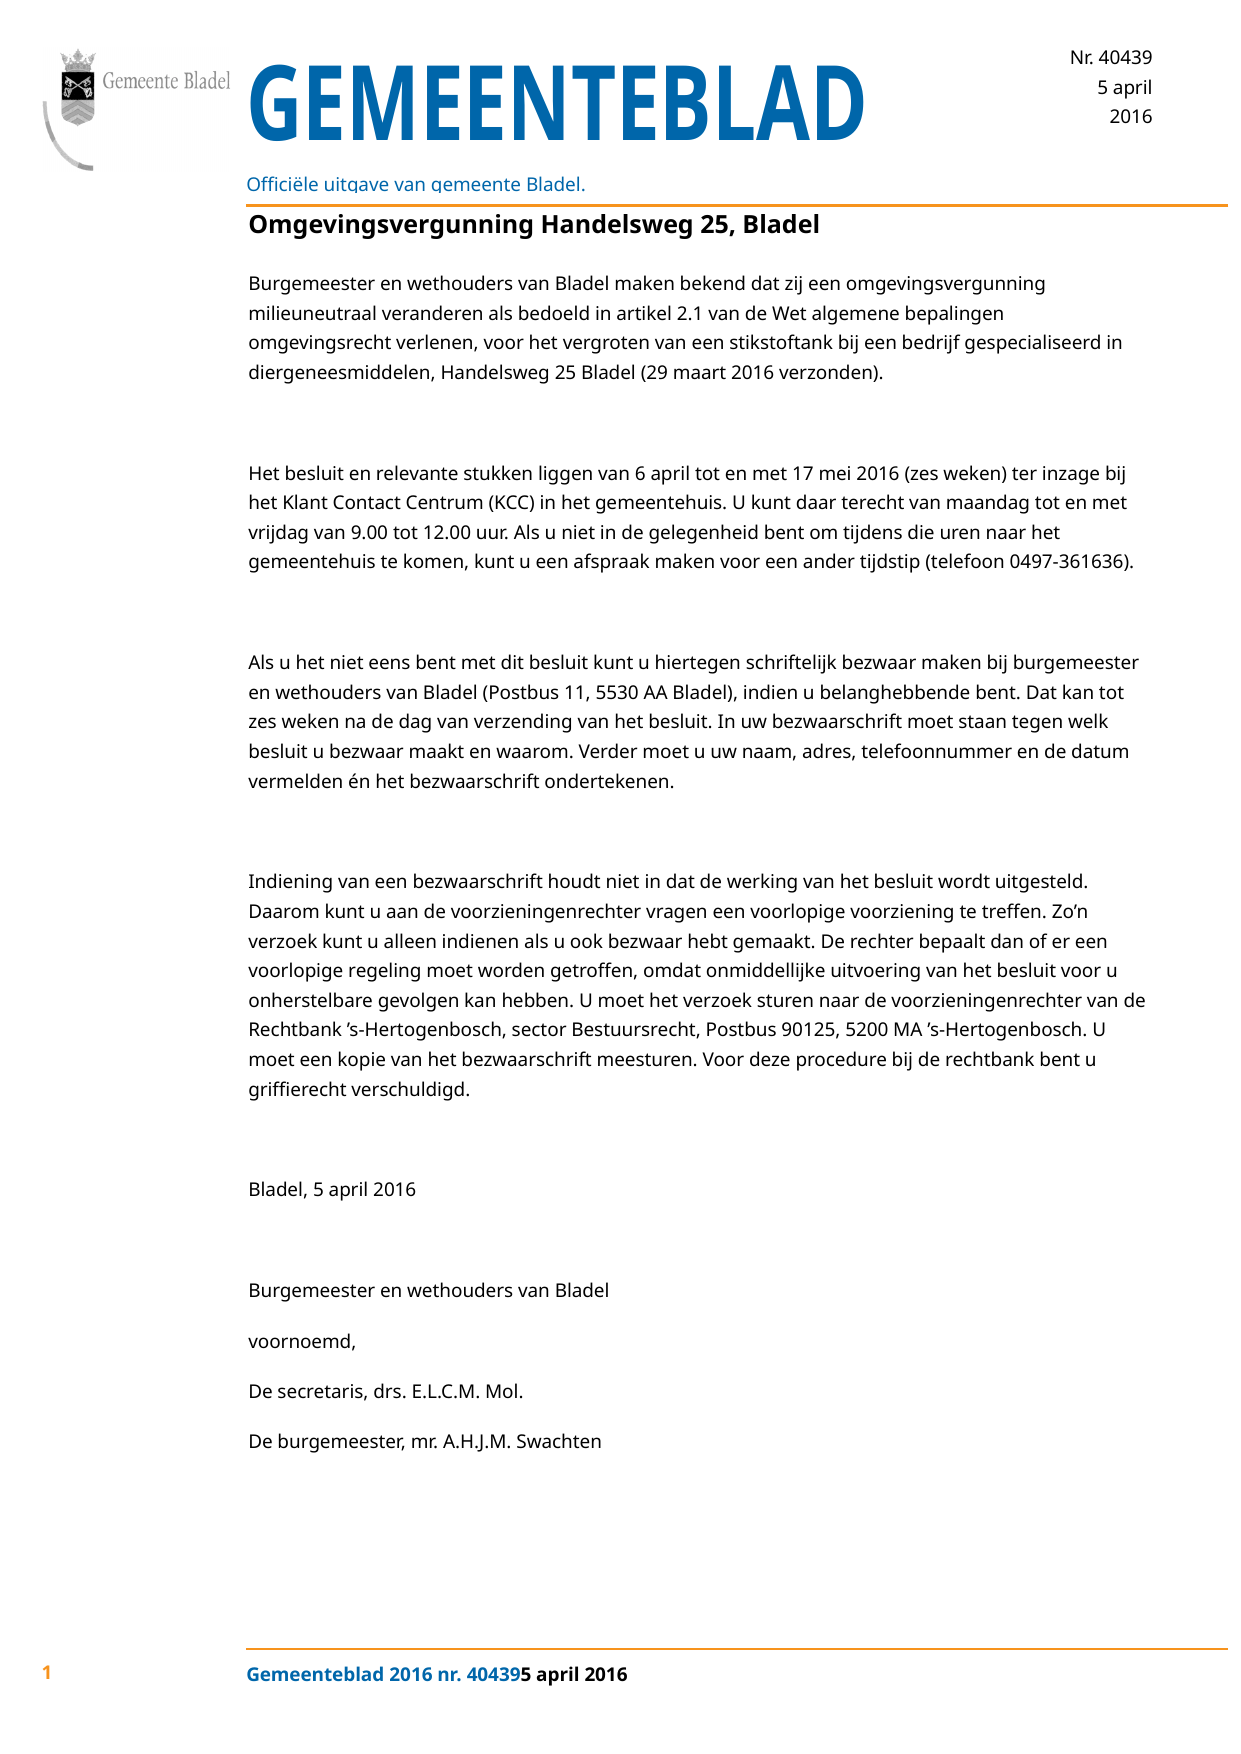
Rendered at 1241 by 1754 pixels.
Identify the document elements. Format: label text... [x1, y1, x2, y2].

text Bladel, 5 april 2016 [248, 1177, 1152, 1202]
text De burgemeester, mr. A.H.J.M. Swachten [248, 1429, 1152, 1454]
text Burgemeester en wethouders van Bladel maken bekend dat zij een omgevingsvergunning milieuneutraal veranderen als bedoeld in artikel 2.1 van de Wet algemene bepalingen omgevingsrecht verlenen, voor het vergroten van een stikstoftank bij een bedrijf gespecialiseerd in diergeneesmiddelen, Handelsweg 25 Bladel (29 maart 2016 verzonden). [248, 270, 1152, 385]
text Als u het niet eens bent met dit besluit kunt u hiertegen schriftelijk bezwaar maken bij burgemeester en wethouders van Bladel (Postbus 11, 5530 AA Bladel), indien u belanghebbende bent. Dat kan tot zes weken na de dag van verzending van het besluit. In uw bezwaarschrift moet staan tegen welk besluit u bezwaar maakt en waarom. Verder moet u uw naam, adres, telefoonnummer en de datum vermelden én het bezwaarschrift ondertekenen. [248, 649, 1152, 793]
picture [41, 47, 231, 172]
text Omgevingsvergunning Handelsweg 25, Bladel [248, 207, 1152, 241]
text Burgemeester en wethouders van Bladel [248, 1277, 1152, 1303]
text De secretaris, drs. E.L.C.M. Mol. [248, 1378, 1152, 1404]
text voornoemd, [248, 1328, 1152, 1353]
text Het besluit en relevante stukken liggen van 6 april tot en met 17 mei 2016 (zes weken) ter inzage bij het Klant Contact Centrum (KCC) in het gemeentehuis. U kunt daar terecht van maandag tot en met vrijdag van 9.00 tot 12.00 uur. Als u niet in de gelegenheid bent om tijdens die uren naar het gemeentehuis te komen, kunt u een afspraak maken voor een ander tijdstip (telefoon 0497-361636). [248, 460, 1152, 574]
text Indiening van een bezwaarschrift houdt niet in dat de werking van het besluit wordt uitgesteld. Daarom kunt u aan de voorzieningenrechter vragen een voorlopige voorziening te treffen. Zo’n verzoek kunt u alleen indienen als u ook bezwaar hebt gemaakt. De rechter bepaalt dan of er een voorlopige regeling moet worden getroffen, omdat onmiddellijke uitvoering van het besluit voor u onherstelbare gevolgen kan hebben. U moet het verzoek sturen naar de voorzieningenrechter van de Rechtbank ’s-Hertogenbosch, sector Bestuursrecht, Postbus 90125, 5200 MA ’s-Hertogenbosch. U moet een kopie van het bezwaarschrift meesturen. Voor deze procedure bij de rechtbank bent u griffierecht verschuldigd. [248, 869, 1152, 1101]
